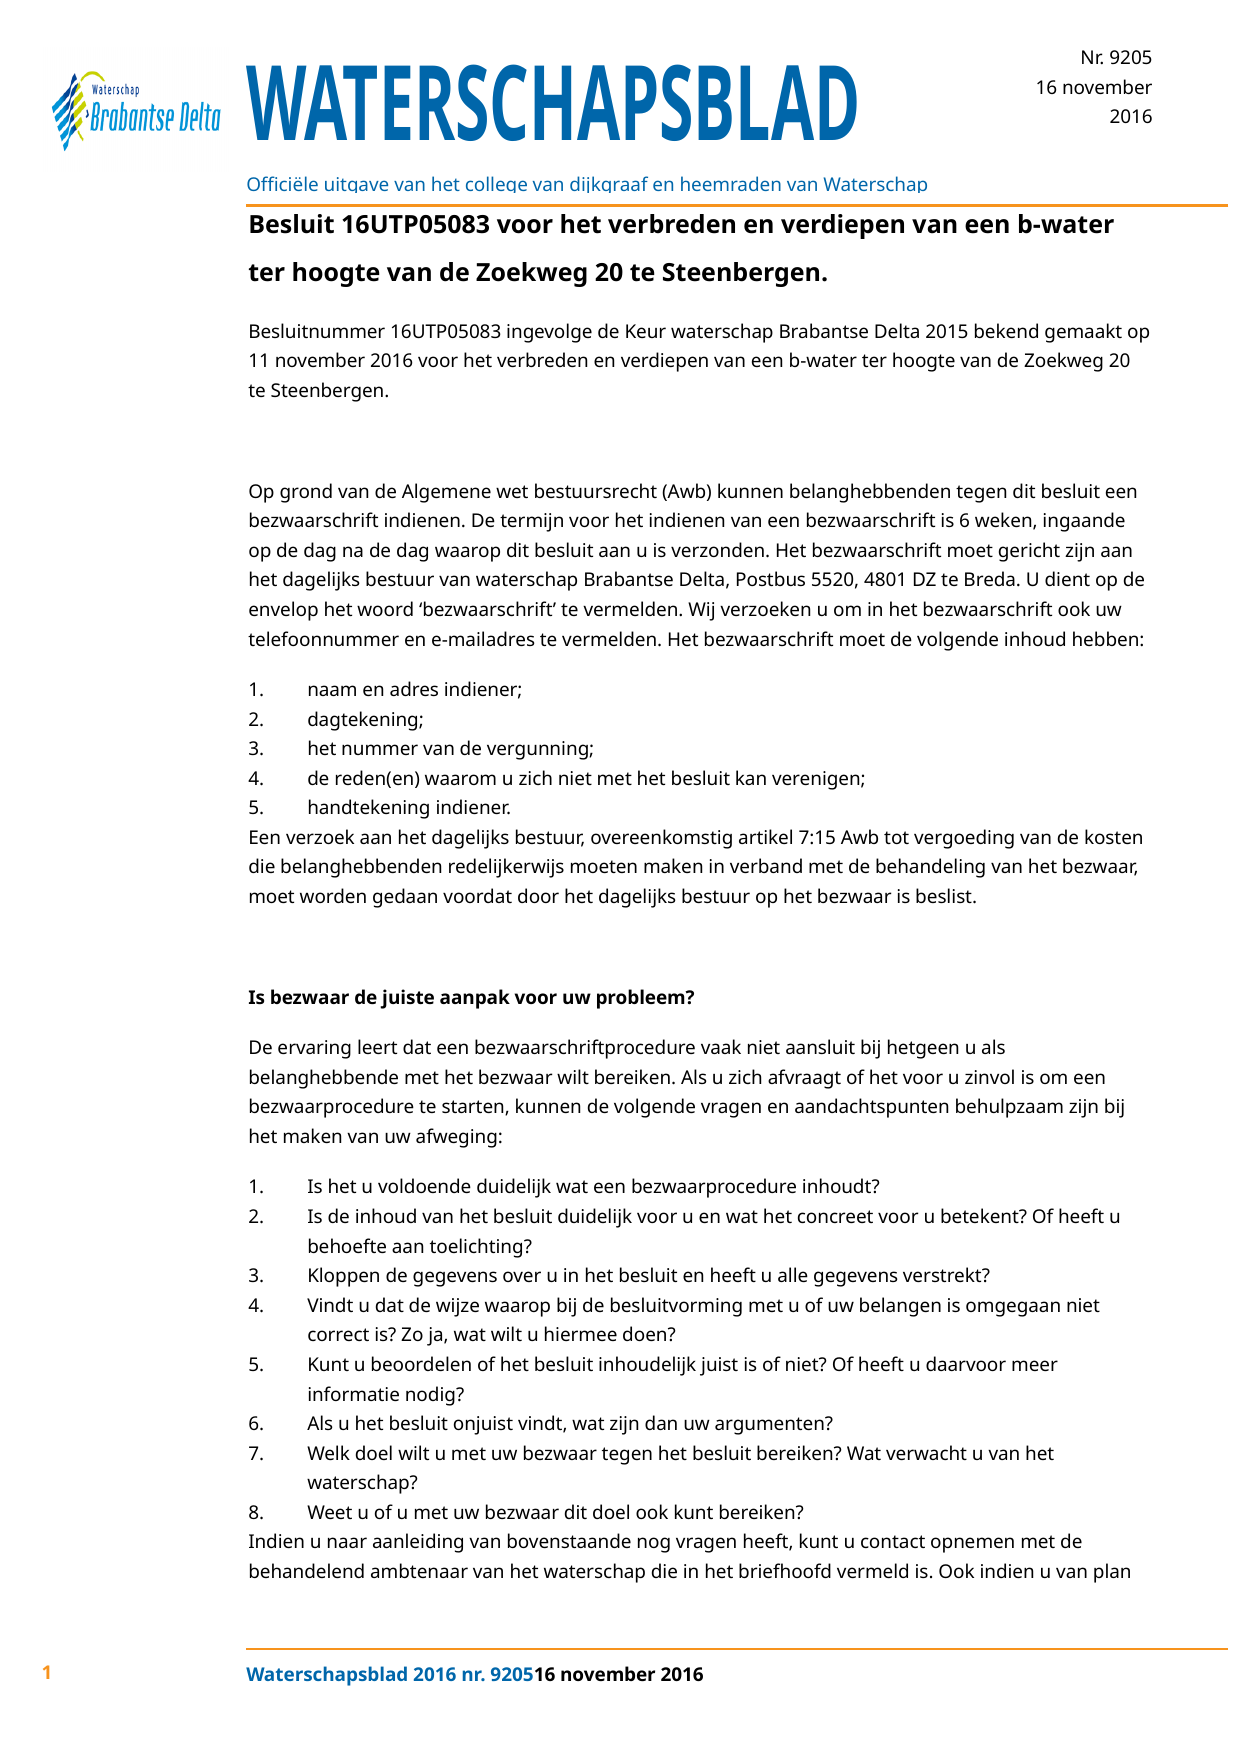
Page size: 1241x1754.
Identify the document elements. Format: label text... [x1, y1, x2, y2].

list naam en adres indiener; [248, 676, 1152, 702]
list de reden(en) waarom u zich niet met het besluit kan verenigen; [248, 765, 1152, 791]
list Is het u voldoende duidelijk wat een bezwaarprocedure inhoudt? [248, 1174, 1152, 1199]
list Vindt u dat de wijze waarop bij de besluitvorming met u of uw belangen is omgegaan niet correct is? Zo ja, wat wilt u hiermee doen? [248, 1292, 1152, 1347]
list dagtekening; [248, 706, 1152, 732]
text Een verzoek aan het dagelijks bestuur, overeenkomstig artikel 7:15 Awb tot vergoeding van de kosten die belanghebbenden redelijkerwijs moeten maken in verband met de behandeling van het bezwaar, moet worden gedaan voordat door het dagelijks bestuur op het bezwaar is beslist. [248, 824, 1152, 909]
list Weet u of u met uw bezwaar dit doel ook kunt bereiken? [248, 1499, 1152, 1525]
list Kunt u beoordelen of het besluit inhoudelijk juist is of niet? Of heeft u daarvoor meer informatie nodig? [248, 1351, 1152, 1407]
list handtekening indiener. [248, 794, 1152, 820]
list Als u het besluit onjuist vindt, wat zijn dan uw argumenten? [248, 1410, 1152, 1436]
text Is bezwaar de juiste aanpak voor uw probleem? [248, 984, 1152, 1010]
list Kloppen de gegevens over u in het besluit en heeft u alle gegevens verstrekt? [248, 1262, 1152, 1288]
text Indien u naar aanleiding van bovenstaande nog vragen heeft, kunt u contact opnemen met de behandelend ambtenaar van het waterschap die in het briefhoofd vermeld is. Ook indien u van plan [248, 1529, 1152, 1584]
text Op grond van de Algemene wet bestuursrecht (Awb) kunnen belanghebbenden tegen dit besluit een bezwaarschrift indienen. De termijn voor het indienen van een bezwaarschrift is 6 weken, ingaande op de dag na de dag waarop dit besluit aan u is verzonden. Het bezwaarschrift moet gericht zijn aan het dagelijks bestuur van waterschap Brabantse Delta, Postbus 5520, 4801 DZ te Breda. U dient op de envelop het woord ‘bezwaarschrift’ te vermelden. Wij verzoeken u om in het bezwaarschrift ook uw telefoonnummer en e‑mailadres te vermelden. Het bezwaarschrift moet de volgende inhoud hebben: [248, 478, 1152, 652]
text Besluitnummer 16UTP05083 ingevolge de Keur waterschap Brabantse Delta 2015 bekend gemaakt op 11 november 2016 voor het verbreden en verdiepen van een b-water ter hoogte van de Zoekweg 20 te Steenbergen. [248, 318, 1152, 403]
list het nummer van de vergunning; [248, 735, 1152, 761]
text De ervaring leert dat een bezwaarschriftprocedure vaak niet aansluit bij hetgeen u als belanghebbende met het bezwaar wilt bereiken. Als u zich afvraagt of het voor u zinvol is om een bezwaarprocedure te starten, kunnen de volgende vragen en aandachtspunten behulpzaam zijn bij het maken van uw afweging: [248, 1034, 1152, 1149]
list Welk doel wilt u met uw bezwaar tegen het besluit bereiken? Wat verwacht u van het waterschap? [248, 1440, 1152, 1495]
text Besluit 16UTP05083 voor het verbreden en verdiepen van een b-water ter hoogte van de Zoekweg 20 te Steenbergen. [248, 207, 1152, 288]
list Is de inhoud van het besluit duidelijk voor u en wat het concreet voor u betekent? Of heeft u behoefte aan toelichting? [248, 1203, 1152, 1259]
picture [41, 47, 231, 172]
